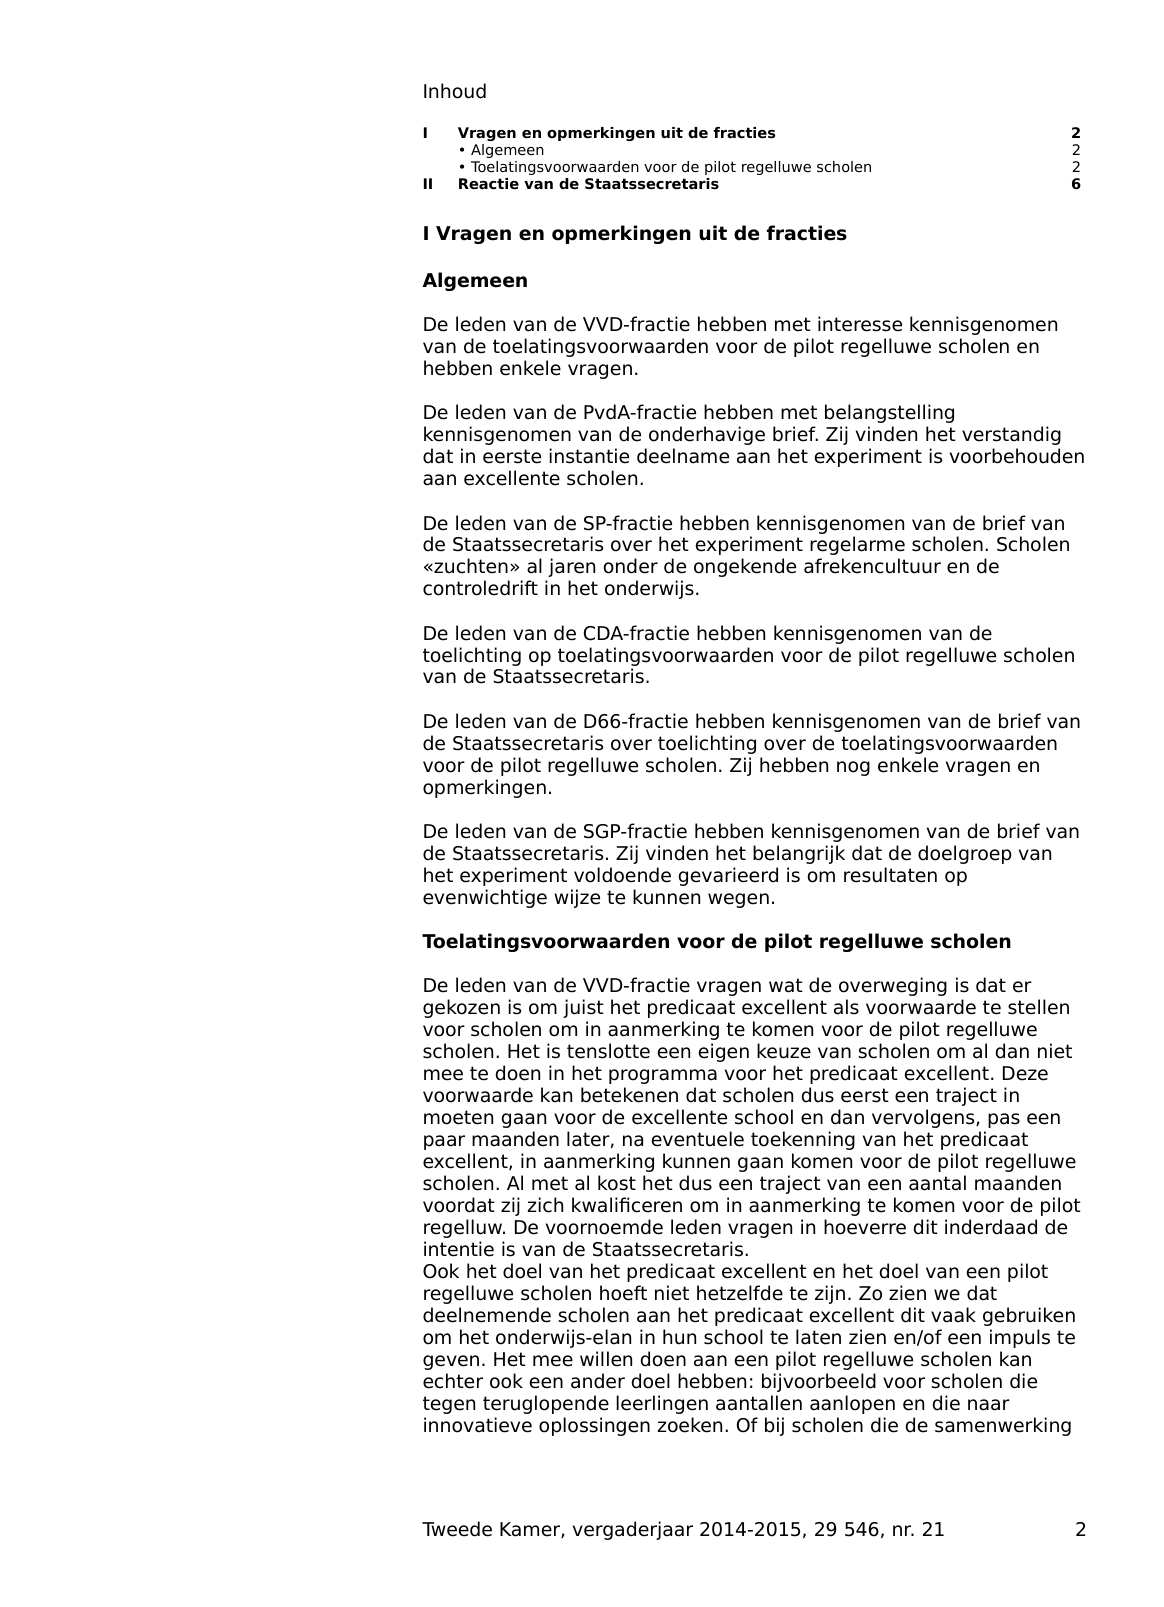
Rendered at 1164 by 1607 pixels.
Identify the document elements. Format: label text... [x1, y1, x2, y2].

text Ook het doel van het predicaat excellent en het doel van een pilot regelluwe scholen hoeft niet hetzelfde te zijn. Zo zien we dat deelnemende scholen aan het predicaat excellent dit vaak gebruiken om het onderwijs-elan in hun school te laten zien en/of een impuls te geven. Het mee willen doen aan een pilot regelluwe scholen kan echter ook een ander doel hebben: bijvoorbeeld voor scholen die tegen teruglopende leerlingen aantallen aanlopen en die naar innovatieve oplossingen zoeken. Of bij scholen die de samenwerking [422, 1261, 1087, 1437]
table_header 2 [1013, 125, 1087, 142]
subtitle I Vragen en opmerkingen uit de fracties [422, 223, 1087, 245]
text De leden van de SGP-fractie hebben kennisgenomen van de brief van de Staatssecretaris. Zij vinden het belangrijk dat de doelgroep van het experiment voldoende gevarieerd is om resultaten op evenwichtige wijze te kunnen wegen. [422, 821, 1087, 909]
text De leden van de CDA-fractie hebben kennisgenomen van de toelichting op toelatingsvoorwaarden voor de pilot regelluwe scholen van de Staatssecretaris. [422, 622, 1087, 688]
table_cell 2 [1013, 159, 1087, 176]
table_cell • Algemeen [452, 142, 1013, 159]
subtitle Toelatingsvoorwaarden voor de pilot regelluwe scholen [422, 931, 1087, 953]
table_cell Reactie van de Staatssecretaris [452, 176, 1013, 193]
table_header I [422, 125, 452, 142]
text De leden van de PvdA-fractie hebben met belangstelling kennisgenomen van de onderhavige brief. Zij vinden het verstandig dat in eerste instantie deelname aan het experiment is voorbehouden aan excellente scholen. [422, 402, 1087, 490]
table_cell [422, 142, 452, 159]
text De leden van de SP-fractie hebben kennisgenomen van de brief van de Staatssecretaris over het experiment regelarme scholen. Scholen «zuchten» al jaren onder de ongekende afrekencultuur en de controledrift in het onderwijs. [422, 512, 1087, 600]
text De leden van de D66-fractie hebben kennisgenomen van de brief van de Staatssecretaris over toelichting over de toelatingsvoorwaarden voor de pilot regelluwe scholen. Zij hebben nog enkele vragen en opmerkingen. [422, 711, 1087, 798]
table_cell II [422, 176, 452, 193]
table_header Vragen en opmerkingen uit de fracties [452, 125, 1013, 142]
text De leden van de VVD-fractie vragen wat de overweging is dat er gekozen is om juist het predicaat excellent als voorwaarde te stellen voor scholen om in aanmerking te komen voor de pilot regelluwe scholen. Het is tenslotte een eigen keuze van scholen om al dan niet mee te doen in het programma voor het predicaat excellent. Deze voorwaarde kan betekenen dat scholen dus eerst een traject in moeten gaan voor de excellente school en dan vervolgens, pas een paar maanden later, na eventuele toekenning van het predicaat excellent, in aanmerking kunnen gaan komen voor de pilot regelluwe scholen. Al met al kost het dus een traject van een aantal maanden voordat zij zich kwalificeren om in aanmerking te komen voor de pilot regelluw. De voornoemde leden vragen in hoeverre dit inderdaad de intentie is van de Staatssecretaris. [422, 975, 1087, 1261]
subtitle Algemeen [422, 270, 1087, 292]
table_cell • Toelatingsvoorwaarden voor de pilot regelluwe scholen [452, 159, 1013, 176]
table_cell 2 [1013, 142, 1087, 159]
text De leden van de VVD-fractie hebben met interesse kennisgenomen van de toelatingsvoorwaarden voor de pilot regelluwe scholen en hebben enkele vragen. [422, 314, 1087, 380]
table_cell [422, 159, 452, 176]
table_cell 6 [1013, 176, 1087, 193]
subtitle Inhoud [422, 81, 1087, 103]
